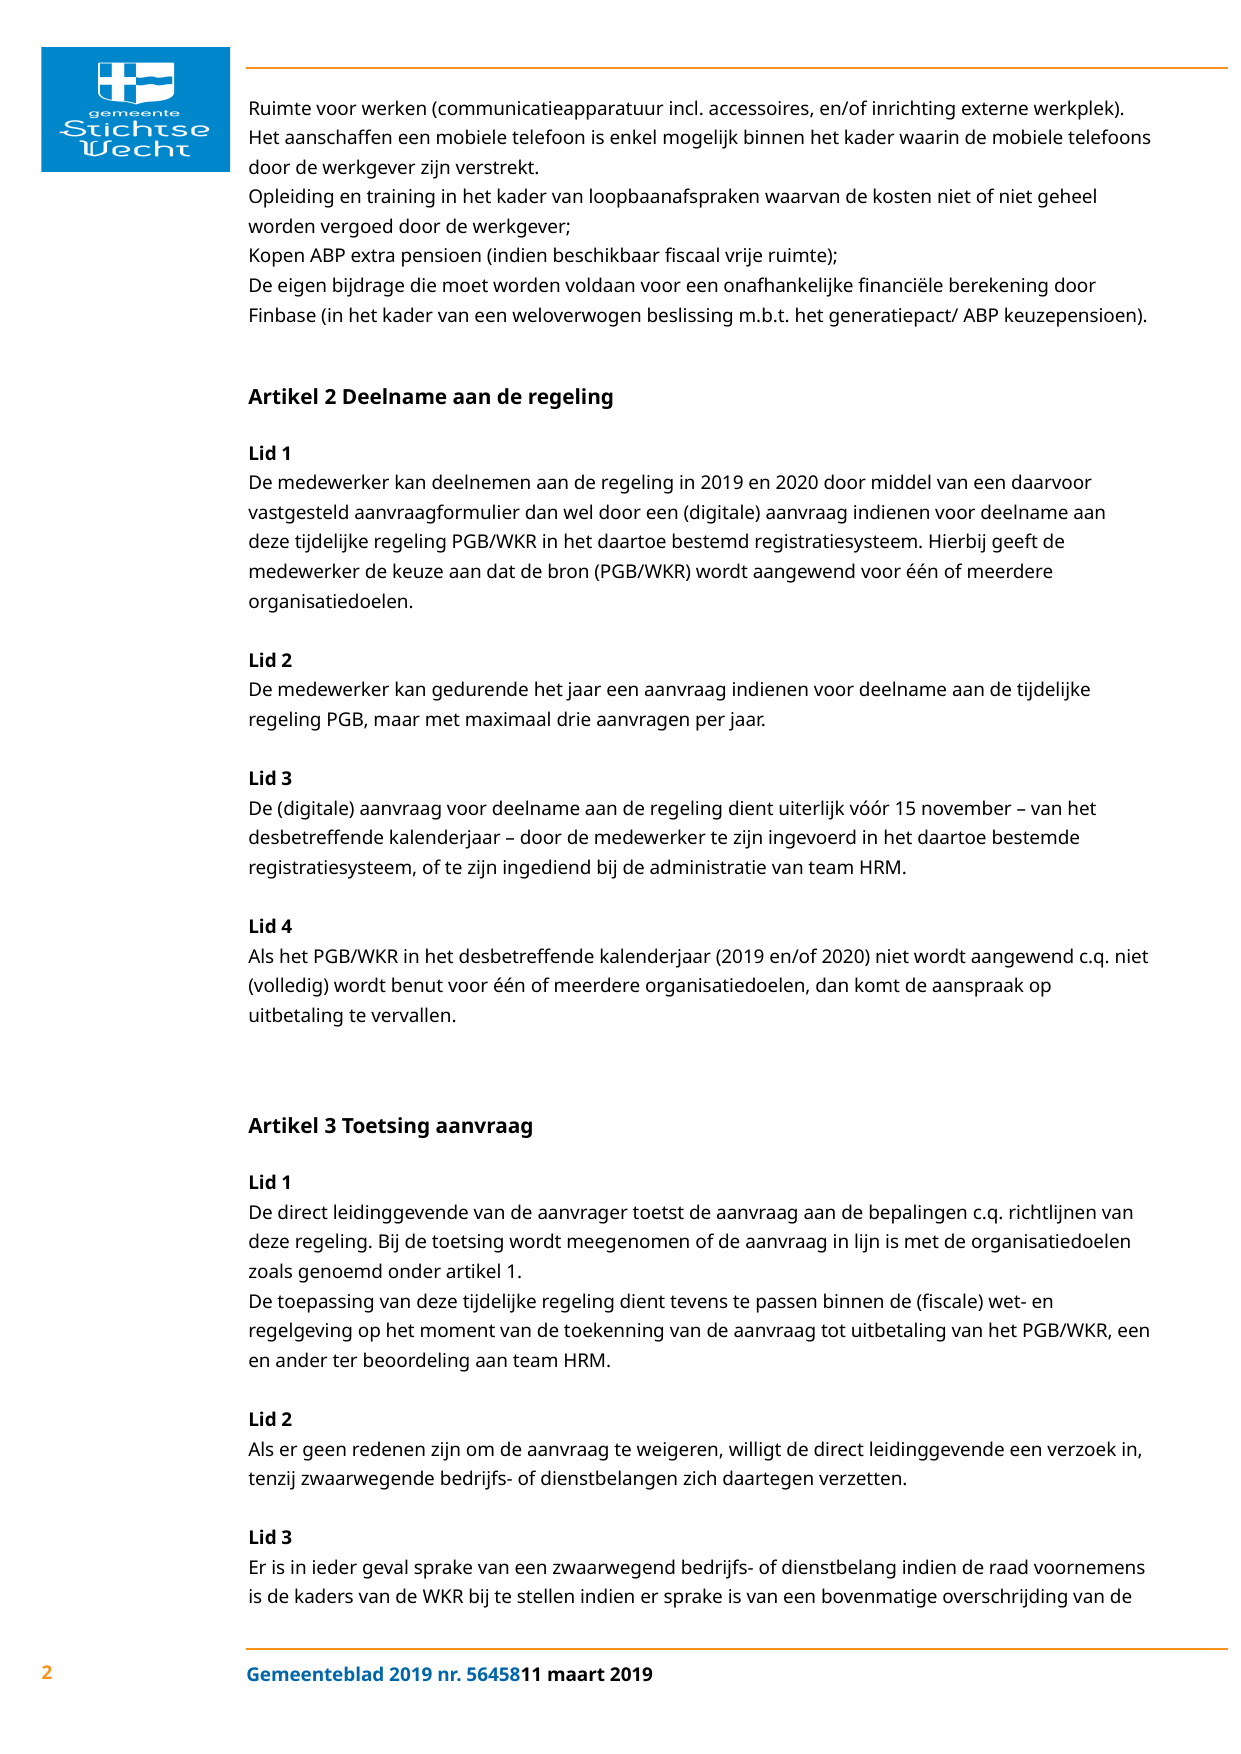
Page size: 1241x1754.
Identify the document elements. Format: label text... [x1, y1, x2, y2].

text Lid 1 [248, 440, 1152, 466]
text De eigen bijdrage die moet worden voldaan voor een onafhankelijke financiële berekening door Finbase (in het kader van een weloverwogen beslissing m.b.t. het generatiepact/ ABP keuzepensioen). [248, 272, 1152, 328]
text De toepassing van deze tijdelijke regeling dient tevens te passen binnen de (fiscale) wet- en regelgeving op het moment van de toekenning van de aanvraag tot uitbetaling van het PGB/WKR, een en ander ter beoordeling aan team HRM. [248, 1288, 1152, 1373]
text Als er geen redenen zijn om de aanvraag te weigeren, willigt de direct leidinggevende een verzoek in, tenzij zwaarwegende bedrijfs- of dienstbelangen zich daartegen verzetten. [248, 1436, 1152, 1491]
text Lid 3 [248, 1524, 1152, 1550]
text De (digitale) aanvraag voor deelname aan de regeling dient uiterlijk vóór 15 november – van het desbetreffende kalenderjaar – door de medewerker te zijn ingevoerd in het daartoe bestemde registratiesysteem, of te zijn ingediend bij de administratie van team HRM. [248, 795, 1152, 880]
picture [137, 63, 174, 103]
text Opleiding en training in het kader van loopbaanafspraken waarvan de kosten niet of niet geheel worden vergoed door de werkgever; [248, 183, 1152, 239]
text Lid 1 [248, 1169, 1152, 1195]
text De medewerker kan deelnemen aan de regeling in 2019 en 2020 door middel van een daarvoor vastgesteld aanvraagformulier dan wel door een (digitale) aanvraag indienen voor deelname aan deze tijdelijke regeling PGB/WKR in het daartoe bestemd registratiesysteem. Hierbij geeft de medewerker de keuze aan dat de bron (PGB/WKR) wordt aangewend voor één of meerdere organisatiedoelen. [248, 469, 1152, 613]
text Lid 4 [248, 913, 1152, 939]
picture [99, 63, 135, 101]
text De direct leidinggevende van de aanvrager toetst de aanvraag aan de bepalingen c.q. richtlijnen van deze regeling. Bij de toetsing wordt meegenomen of de aanvraag in lijn is met de organisatiedoelen zoals genoemd onder artikel 1. [248, 1199, 1152, 1284]
text Als het PGB/WKR in het desbetreffende kalenderjaar (2019 en/of 2020) niet wordt aangewend c.q. niet (volledig) wordt benut voor één of meerdere organisatiedoelen, dan komt de aanspraak op uitbetaling te vervallen. [248, 943, 1152, 1028]
text Lid 3 [248, 765, 1152, 791]
text Artikel 2 Deelname aan de regeling [248, 382, 1152, 410]
text Er is in ieder geval sprake van een zwaarwegend bedrijfs- of dienstbelang indien de raad voornemens is de kaders van de WKR bij te stellen indien er sprake is van een bovenmatige overschrijding van de [248, 1554, 1152, 1609]
text Kopen ABP extra pensioen (indien beschikbaar fiscaal vrije ruimte); [248, 243, 1152, 268]
text Lid 2 [248, 1406, 1152, 1432]
text De medewerker kan gedurende het jaar een aanvraag indienen voor deelname aan de tijdelijke regeling PGB, maar met maximaal drie aanvragen per jaar. [248, 677, 1152, 732]
text Lid 2 [248, 647, 1152, 673]
text Ruimte voor werken (communicatieapparatuur incl. accessoires, en/of inrichting externe werkplek). Het aanschaffen een mobiele telefoon is enkel mogelijk binnen het kader waarin de mobiele telefoons door de werkgever zijn verstrekt. [248, 95, 1152, 180]
text Artikel 3 Toetsing aanvraag [248, 1112, 1152, 1140]
